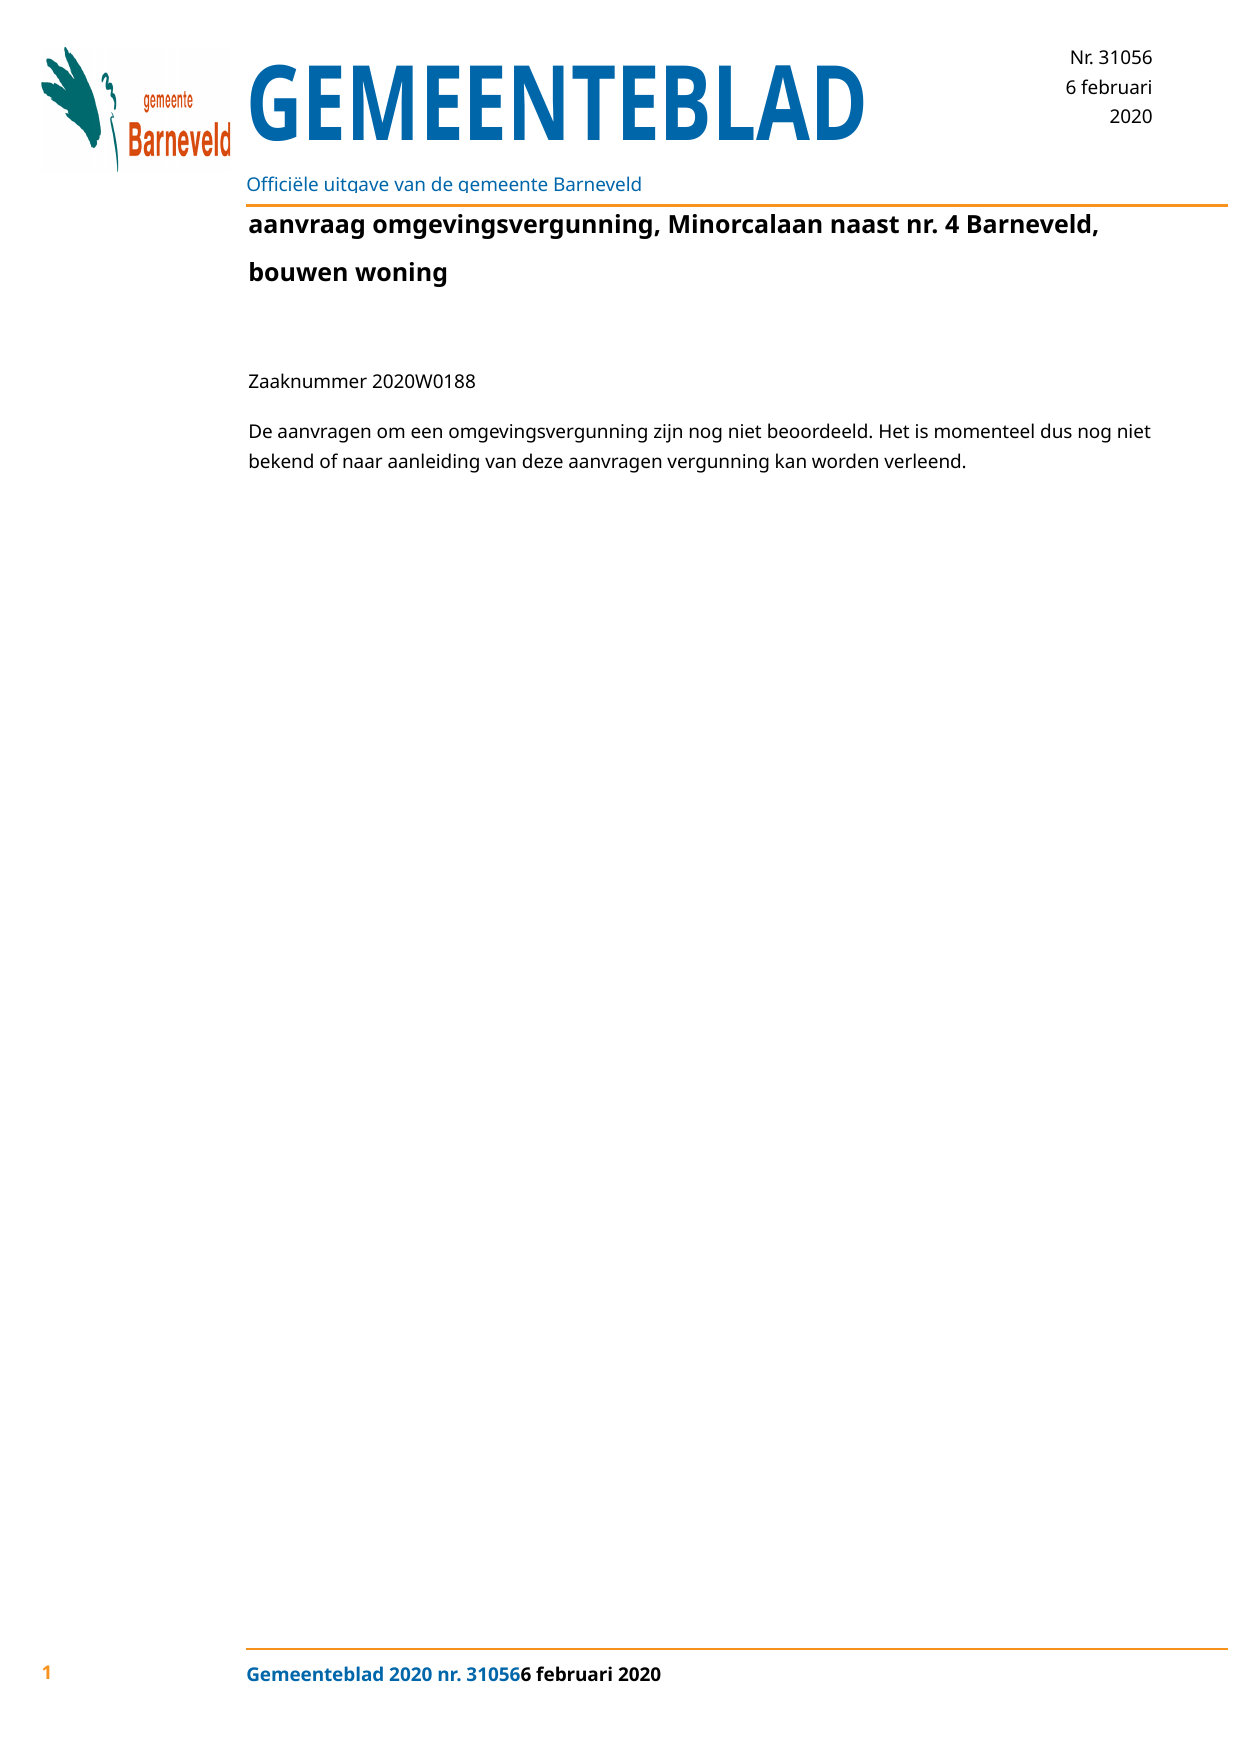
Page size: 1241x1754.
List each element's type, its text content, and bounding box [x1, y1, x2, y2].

text De aanvragen om een omgevingsvergunning zijn nog niet beoordeeld. Het is momenteel dus nog niet bekend of naar aanleiding van deze aanvragen vergunning kan worden verleend. [248, 419, 1152, 474]
picture [41, 47, 231, 172]
text Zaaknummer 2020W0188 [248, 368, 1152, 394]
text aanvraag omgevingsvergunning, Minorcalaan naast nr. 4 Barneveld, bouwen woning [248, 207, 1152, 288]
